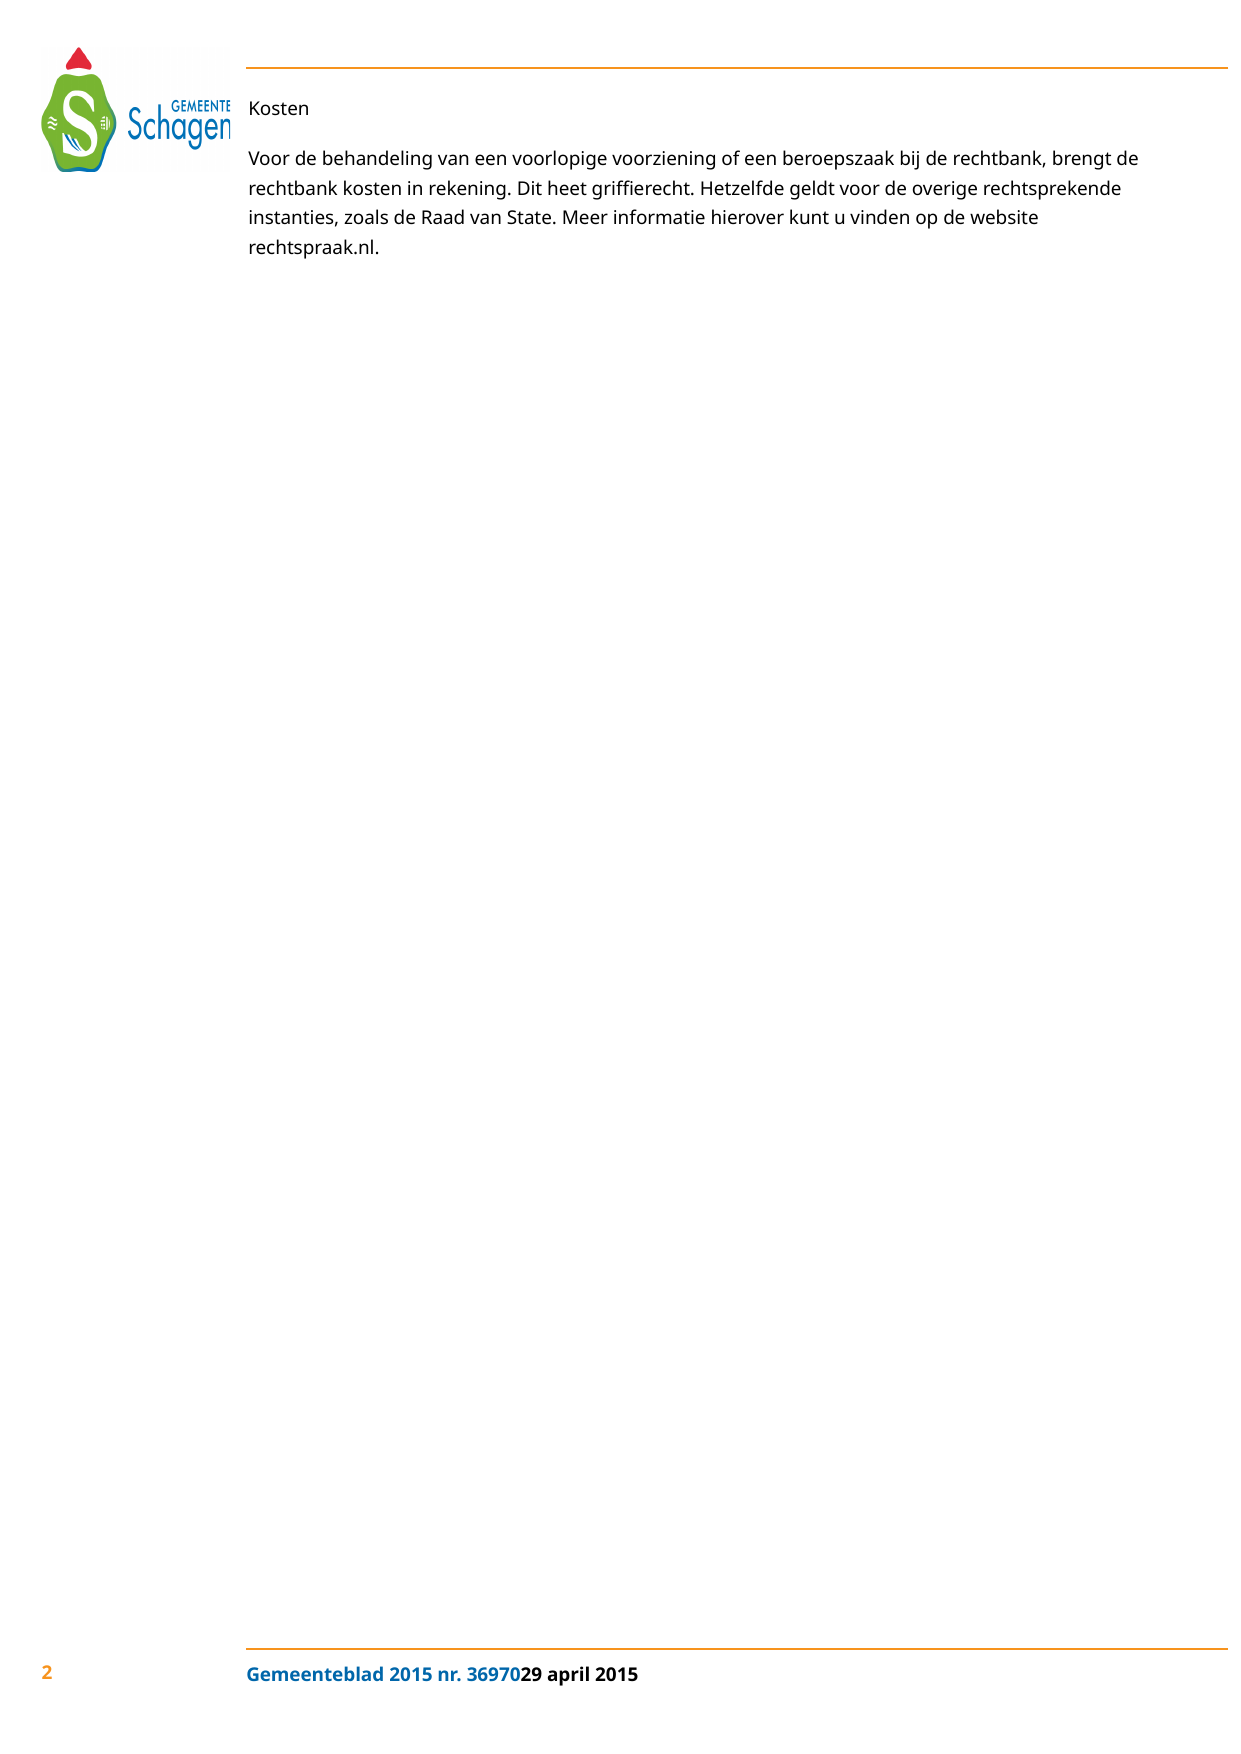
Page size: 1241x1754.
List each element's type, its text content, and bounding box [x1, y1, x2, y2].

picture [41, 47, 231, 172]
text Voor de behandeling van een voorlopige voorziening of een beroepszaak bij de rechtbank, brengt de rechtbank kosten in rekening. Dit heet griffierecht. Hetzelfde geldt voor de overige rechtsprekende instanties, zoals de Raad van State. Meer informatie hierover kunt u vinden op de website rechtspraak.nl. [248, 145, 1152, 260]
text Kosten [248, 95, 1152, 121]
